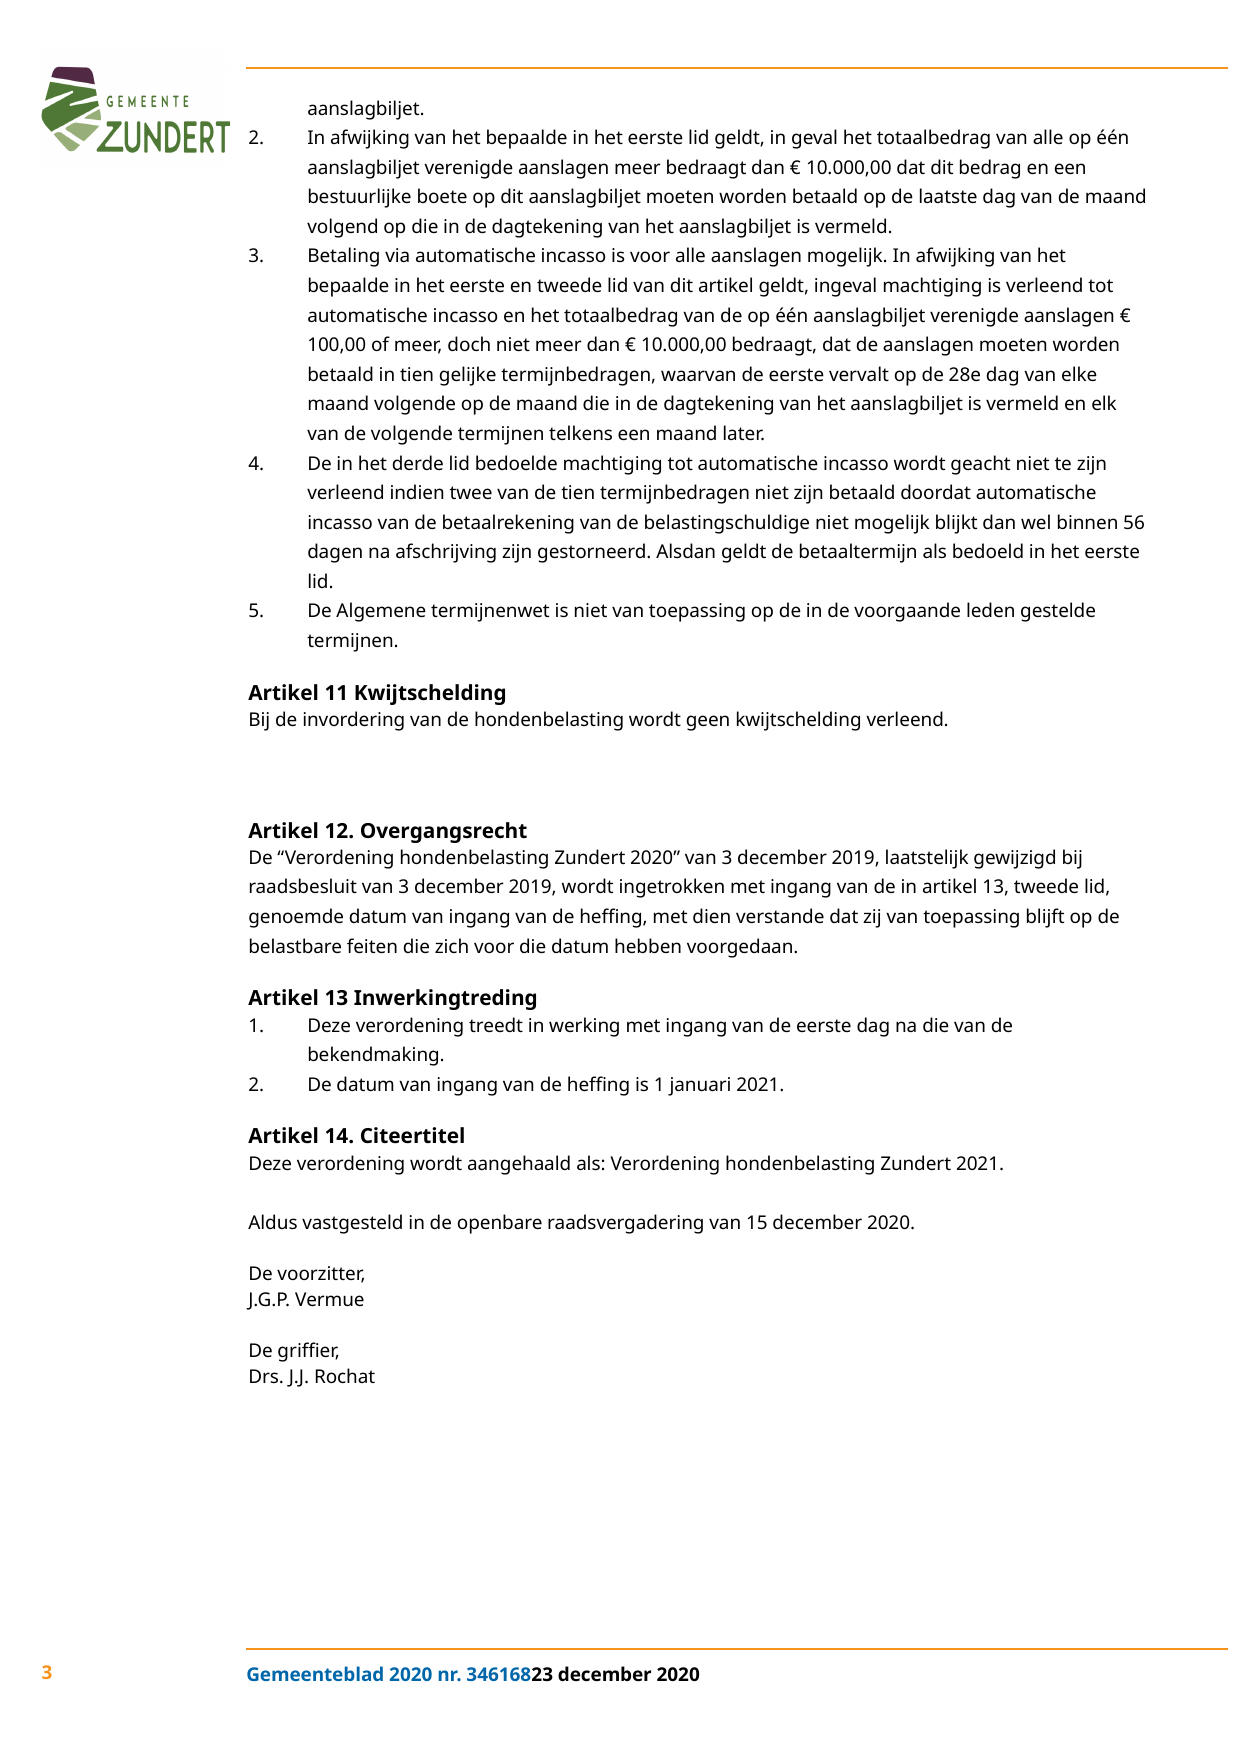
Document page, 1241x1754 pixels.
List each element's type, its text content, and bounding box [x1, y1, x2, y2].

text Artikel 11 Kwijtschelding [248, 678, 1152, 706]
text J.G.P. Vermue [248, 1286, 1152, 1312]
text Deze verordening wordt aangehaald als: Verordening hondenbelasting Zundert 2021. [248, 1150, 1152, 1176]
list Betaling via automatische incasso is voor alle aanslagen mogelijk. In afwijking van het bepaalde in het eerste en tweede lid van dit artikel geldt, ingeval machtiging is verleend tot automatische incasso en het totaalbedrag van de op één aanslagbiljet verenigde aanslagen € 100,00 of meer, doch niet meer dan € 10.000,00 bedraagt, dat de aanslagen moeten worden betaald in tien gelijke termijnbedragen, waarvan de eerste vervalt op de 28e dag van elke maand volgende op de maand die in de dagtekening van het aanslagbiljet is vermeld en elk van de volgende termijnen telkens een maand later. [248, 243, 1152, 446]
text Aldus vastgesteld in de openbare raadsvergadering van 15 december 2020. [248, 1209, 1152, 1235]
list aanslagbiljet. [248, 95, 1152, 121]
text De voorzitter, [248, 1260, 1152, 1286]
text Artikel 12. Overgangsrecht [248, 816, 1152, 844]
text Bij de invordering van de hondenbelasting wordt geen kwijtschelding verleend. [248, 706, 1152, 732]
text De “Verordening hondenbelasting Zundert 2020” van 3 december 2019, laatstelijk gewijzigd bij raadsbesluit van 3 december 2019, wordt ingetrokken met ingang van de in artikel 13, tweede lid, genoemde datum van ingang van de heffing, met dien verstande dat zij van toepassing blijft op de belastbare feiten die zich voor die datum hebben voorgedaan. [248, 844, 1152, 959]
list De Algemene termijnenwet is niet van toepassing op de in de voorgaande leden gestelde termijnen. [248, 598, 1152, 653]
list De datum van ingang van de heffing is 1 januari 2021. [248, 1071, 1152, 1097]
list De in het derde lid bedoelde machtiging tot automatische incasso wordt geacht niet te zijn verleend indien twee van de tien termijnbedragen niet zijn betaald doordat automatische incasso van de betaalrekening van de belastingschuldige niet mogelijk blijkt dan wel binnen 56 dagen na afschrijving zijn gestorneerd. Alsdan geldt de betaaltermijn als bedoeld in het eerste lid. [248, 450, 1152, 594]
list In afwijking van het bepaalde in het eerste lid geldt, in geval het totaalbedrag van alle op één aanslagbiljet verenigde aanslagen meer bedraagt dan € 10.000,00 dat dit bedrag en een bestuurlijke boete op dit aanslagbiljet moeten worden betaald op de laatste dag van de maand volgend op die in de dagtekening van het aanslagbiljet is vermeld. [248, 124, 1152, 239]
picture [41, 47, 231, 172]
text Drs. J.J. Rochat [248, 1363, 1152, 1389]
text De griffier, [248, 1338, 1152, 1363]
text Artikel 14. Citeertitel [248, 1121, 1152, 1150]
text Artikel 13 Inwerkingtreding [248, 983, 1152, 1012]
list Deze verordening treedt in werking met ingang van de eerste dag na die van de bekendmaking. [248, 1012, 1152, 1067]
